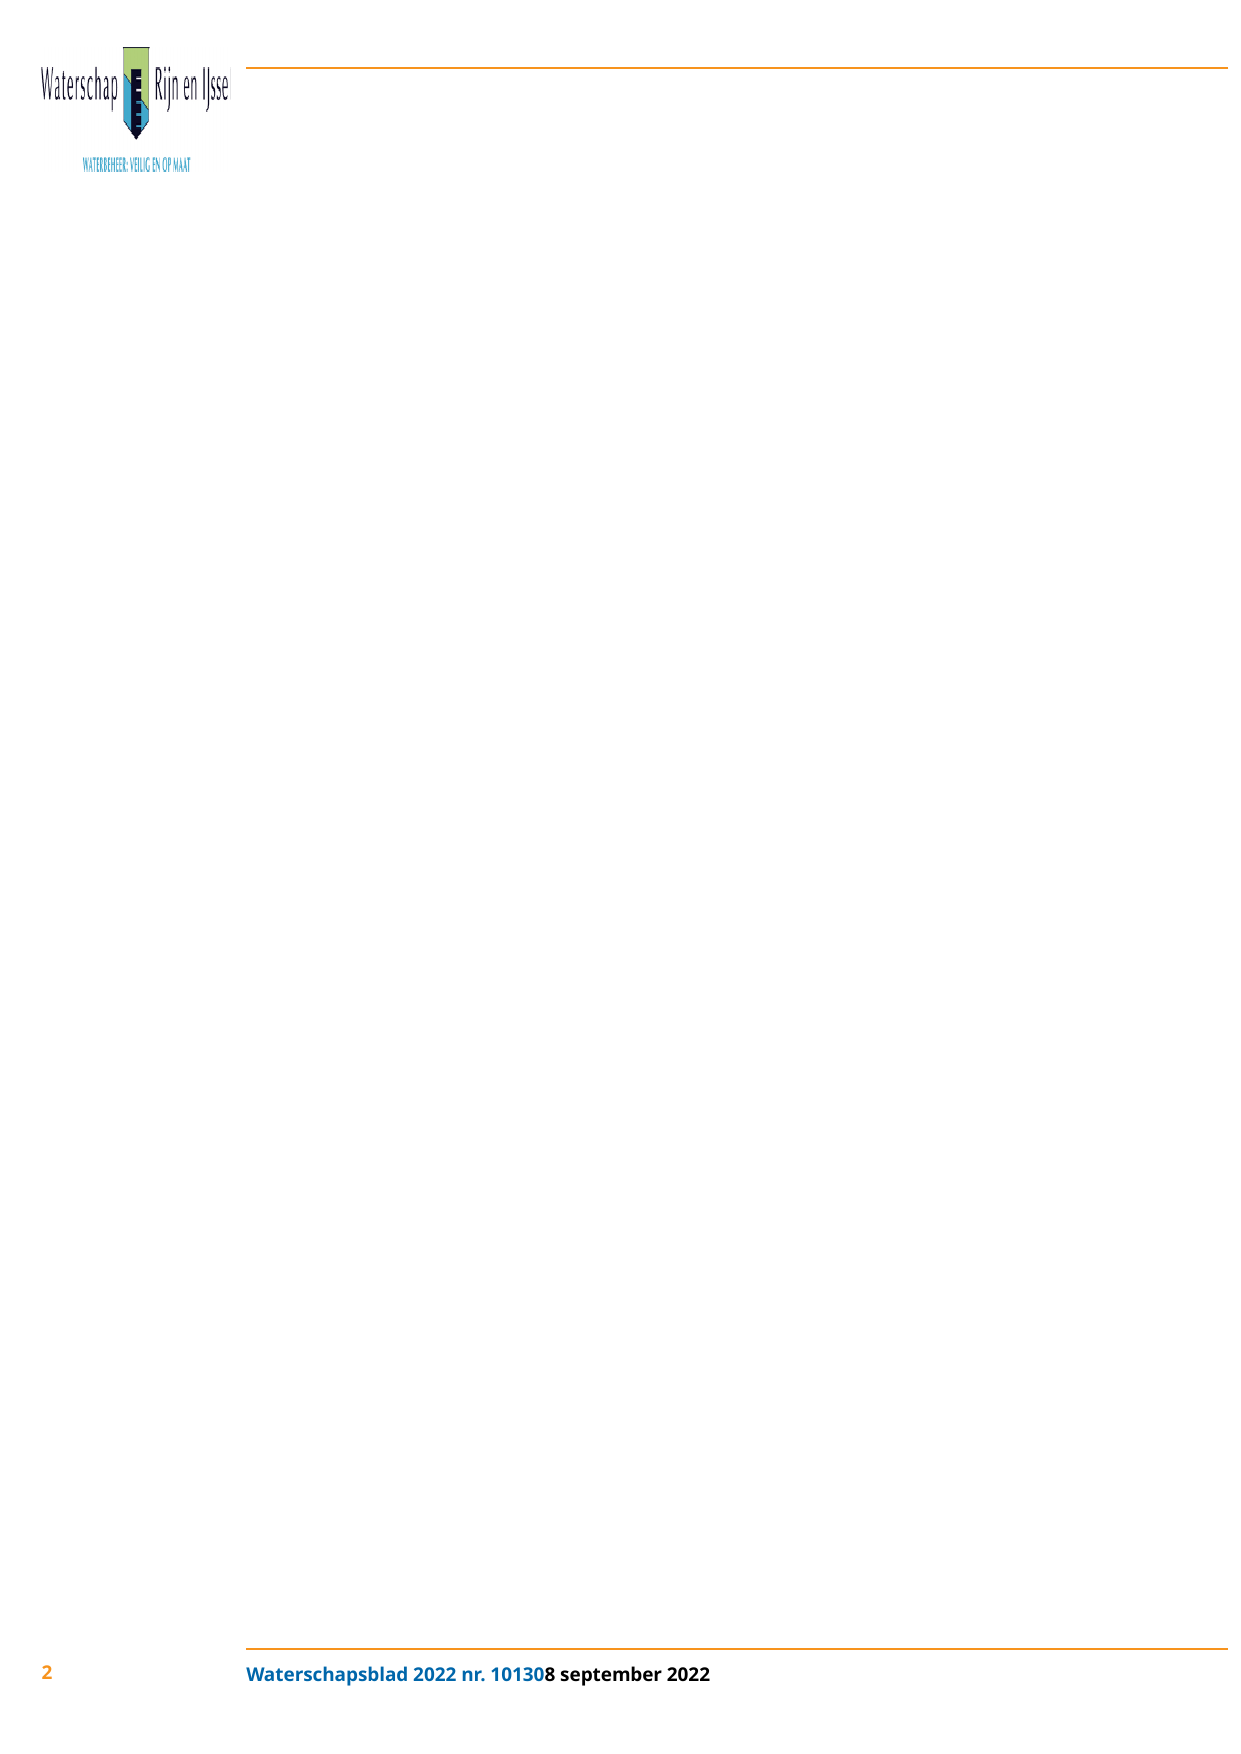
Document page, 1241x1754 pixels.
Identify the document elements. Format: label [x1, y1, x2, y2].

picture [41, 47, 231, 172]
